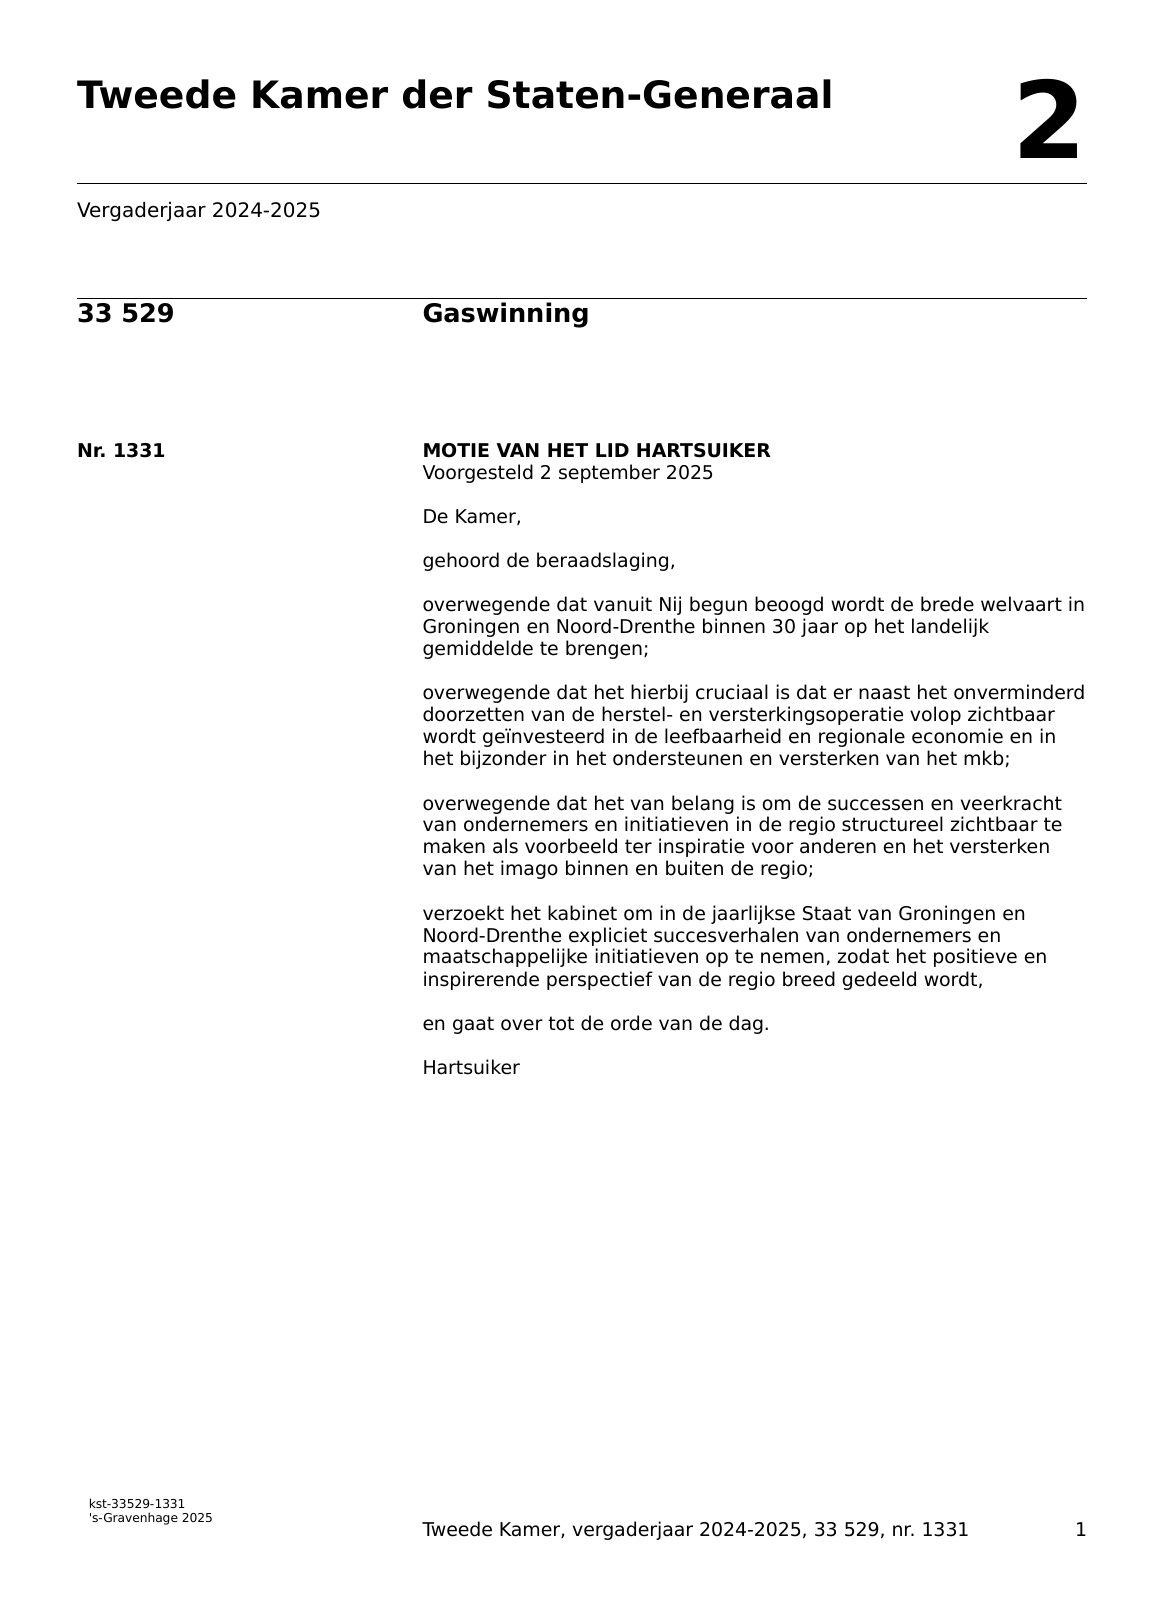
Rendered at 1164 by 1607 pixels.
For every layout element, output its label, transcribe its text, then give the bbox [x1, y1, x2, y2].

subtitle Nr. 1331 MOTIE VAN HET LID HARTSUIKER [77, 440, 1087, 462]
text en gaat over tot de orde van de dag. [422, 1013, 1087, 1034]
text De Kamer, [422, 506, 1087, 528]
text overwegende dat vanuit Nij begun beoogd wordt de brede welvaart in Groningen en Noord-Drenthe binnen 30 jaar op het landelijk gemiddelde te brengen; [422, 594, 1087, 660]
text gehoord de beraadslaging, [422, 550, 1087, 572]
text overwegende dat het hierbij cruciaal is dat er naast het onverminderd doorzetten van de herstel- en versterkingsoperatie volop zichtbaar wordt geïnvesteerd in de leefbaarheid en regionale economie en in het bijzonder in het ondersteunen en versterken van het mkb; [422, 682, 1087, 770]
text overwegende dat het van belang is om de successen en veerkracht van ondernemers en initiatieven in de regio structureel zichtbaar te maken als voorbeeld ter inspiratie voor anderen en het versterken van het imago binnen en buiten de regio; [422, 792, 1087, 880]
text 's-Gravenhage 2025 [88, 1511, 323, 1525]
text verzoekt het kabinet om in de jaarlijkse Staat van Groningen en Noord-Drenthe expliciet succesverhalen van ondernemers en maatschappelijke initiatieven op te nemen, zodat het positieve en inspirerende perspectief van de regio breed gedeeld wordt, [422, 902, 1087, 990]
table_header 2 [886, 59, 1087, 183]
text Hartsuiker [422, 1057, 1087, 1079]
subtitle 33 529 Gaswinning [77, 299, 1087, 329]
table_header Tweede Kamer der Staten-Generaal [77, 59, 886, 183]
text Voorgesteld 2 september 2025 [422, 462, 1087, 484]
table_cell Vergaderjaar 2024-2025 [77, 184, 1087, 298]
text kst-33529-1331 [88, 1497, 323, 1511]
